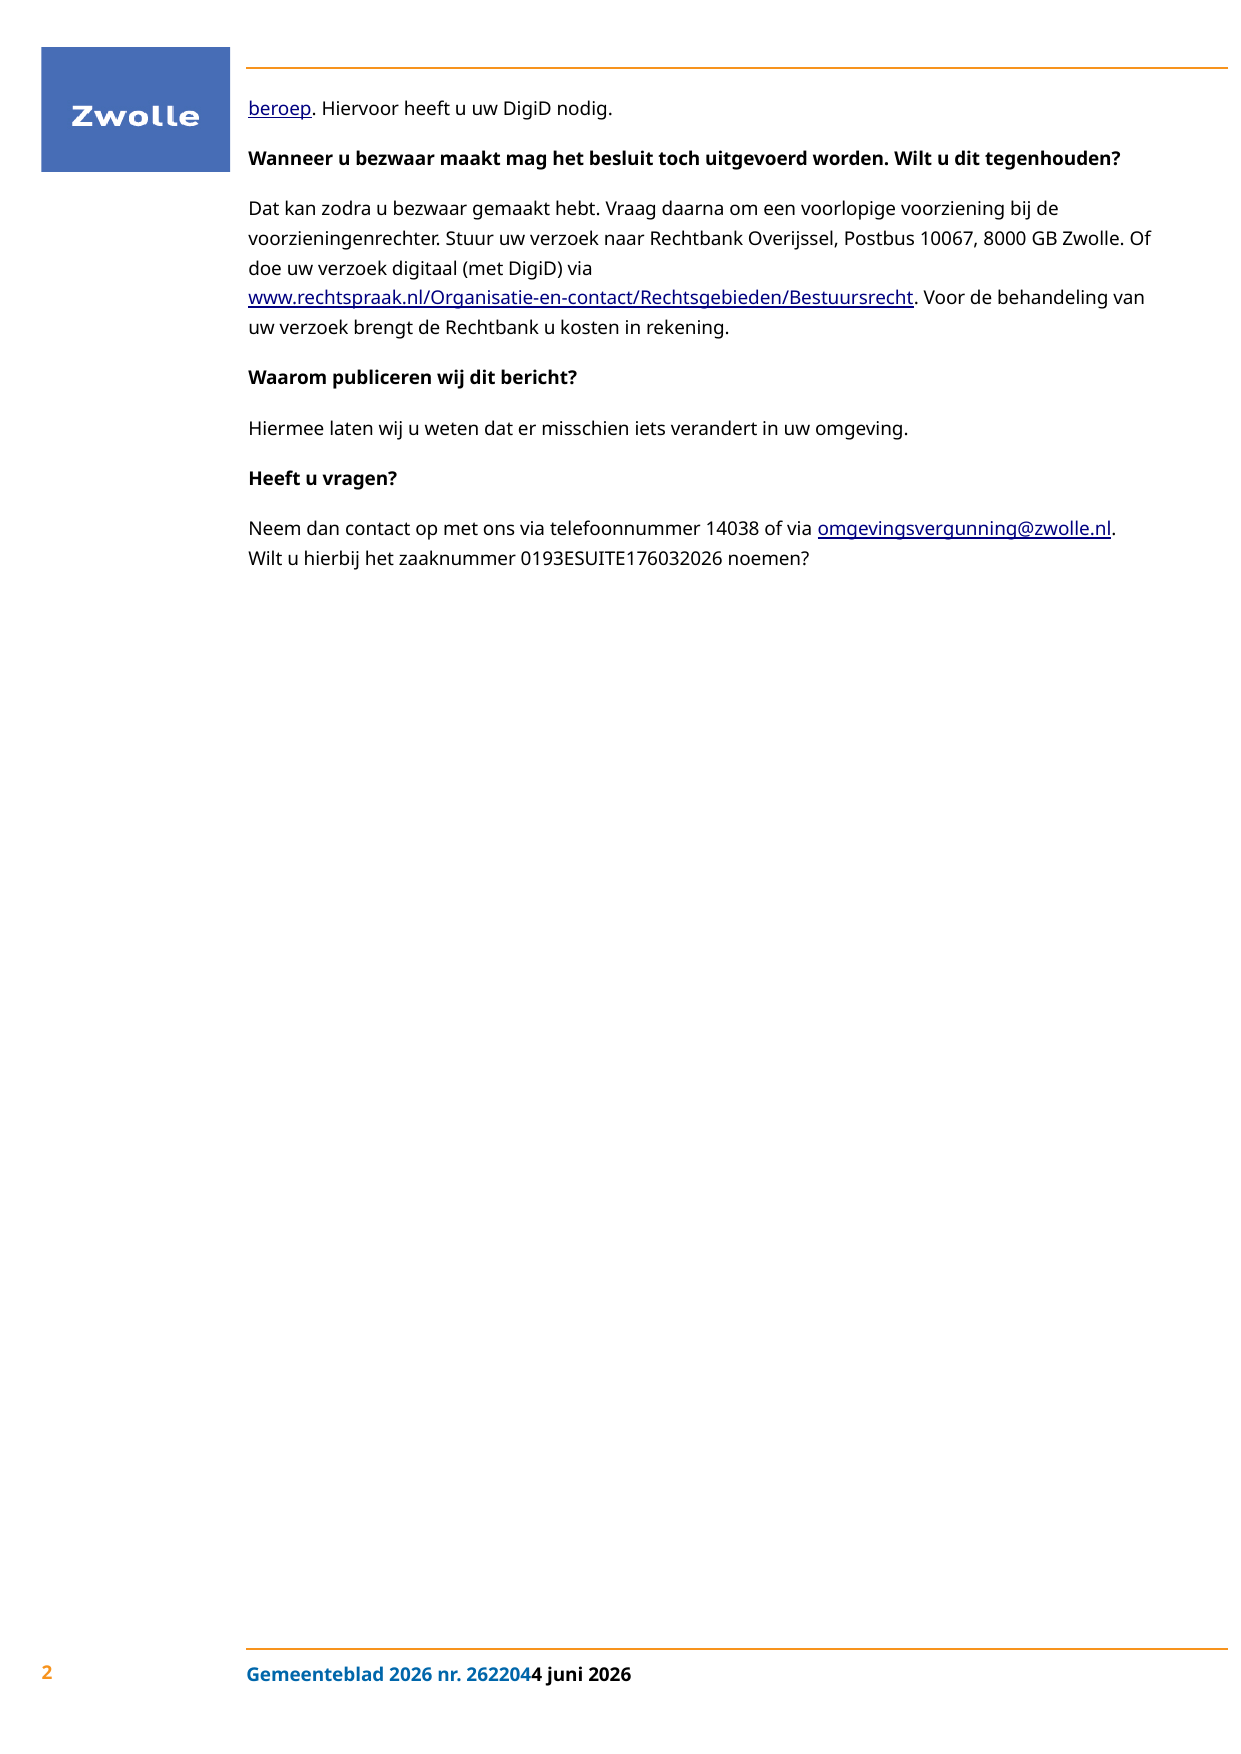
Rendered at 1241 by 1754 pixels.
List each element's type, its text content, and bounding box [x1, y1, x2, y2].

picture [41, 47, 231, 172]
text Neem dan contact op met ons via telefoonnummer 14038 of via omgevingsvergunning@zwolle.nl. Wilt u hierbij het zaaknummer 0193ESUITE176032026 noemen? [248, 516, 1152, 571]
text Dat kan zodra u bezwaar gemaakt hebt. Vraag daarna om een voorlopige voorziening bij de voorzieningenrechter. Stuur uw verzoek naar Rechtbank Overijssel, Postbus 10067, 8000 GB Zwolle. Of doe uw verzoek digitaal (met DigiD) via www.rechtspraak.nl/Organisatie-en-contact/Rechtsgebieden/Bestuursrecht. Voor de behandeling van uw verzoek brengt de Rechtbank u kosten in rekening. [248, 196, 1152, 340]
text Heeft u vragen? [248, 465, 1152, 491]
text Hiermee laten wij u weten dat er misschien iets verandert in uw omgeving. [248, 415, 1152, 441]
text Waarom publiceren wij dit bericht? [248, 364, 1152, 390]
text Wanneer u bezwaar maakt mag het besluit toch uitgevoerd worden. Wilt u dit tegenhouden? [248, 145, 1152, 171]
text beroep. Hiervoor heeft u uw DigiD nodig. [248, 95, 1152, 121]
